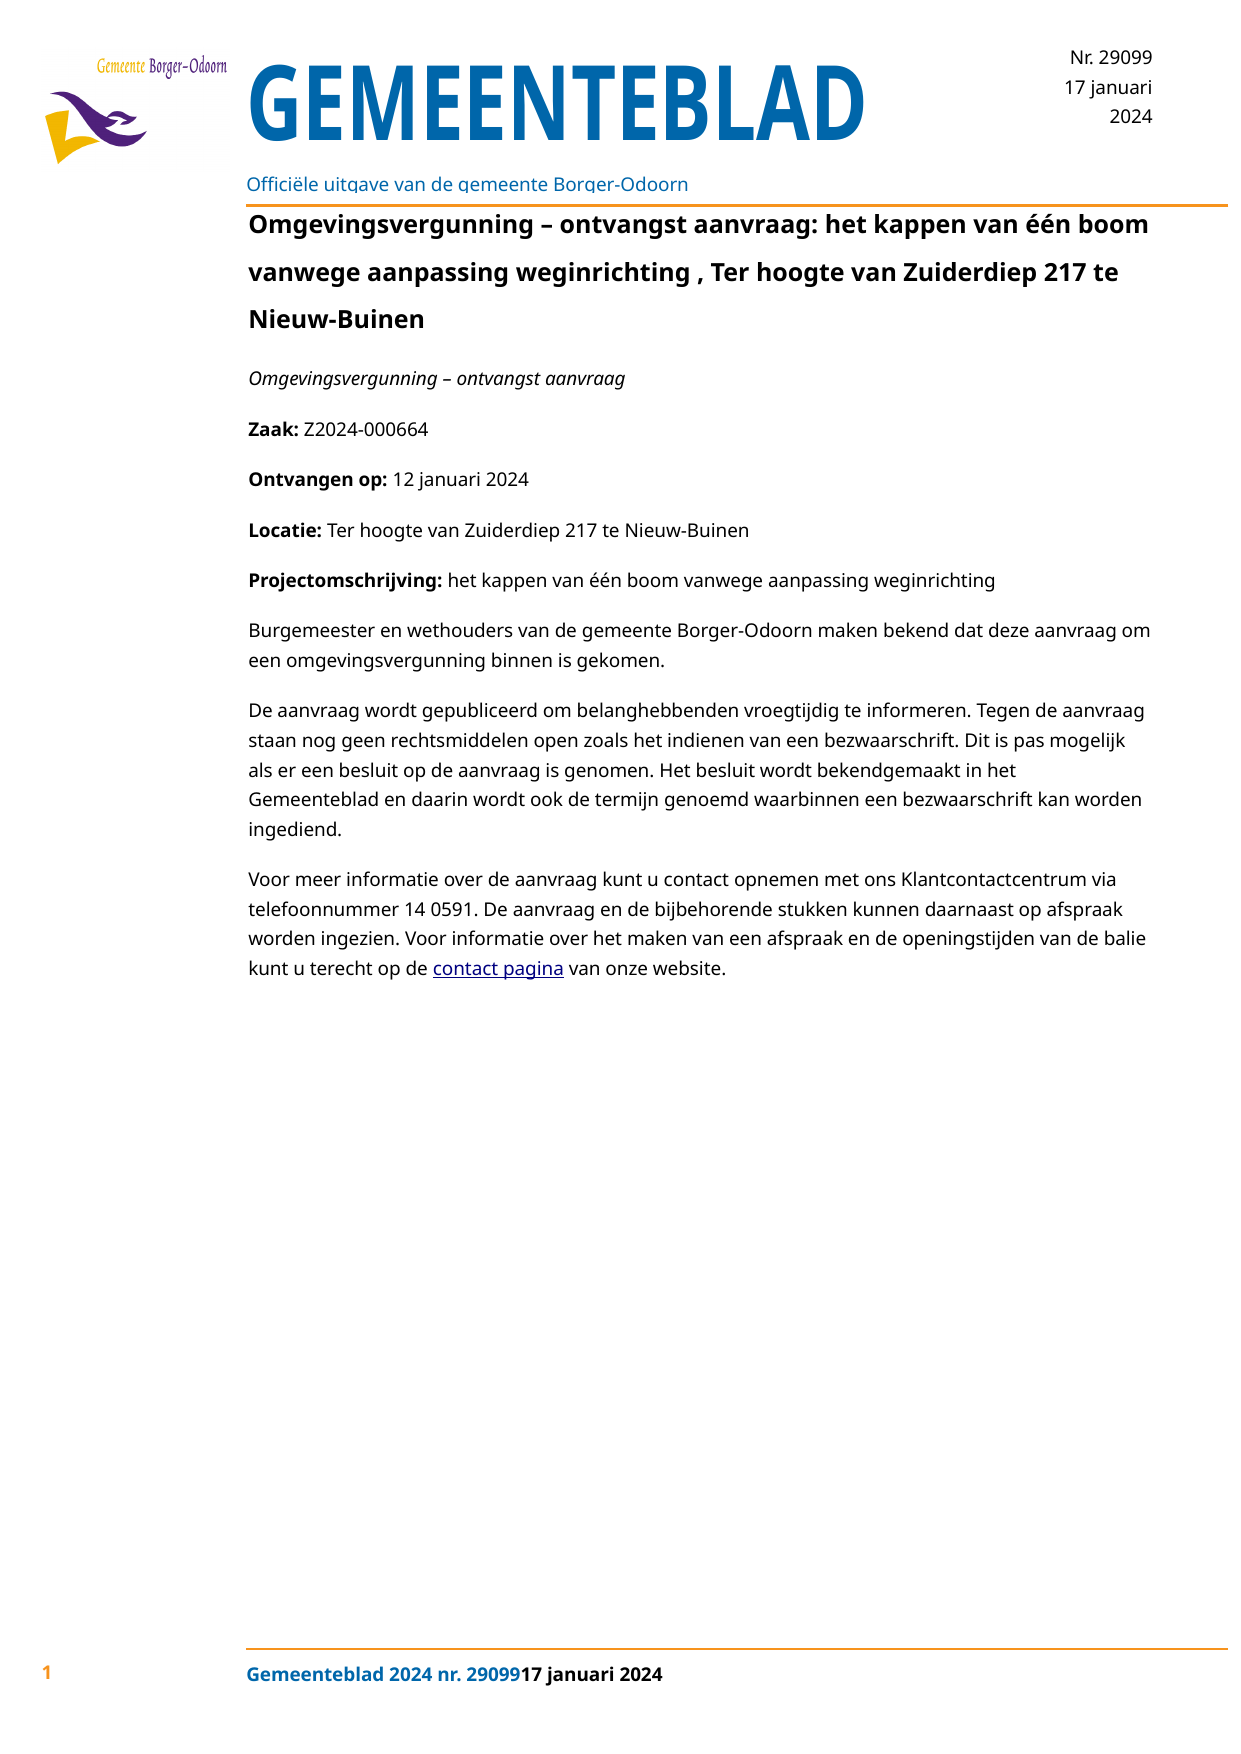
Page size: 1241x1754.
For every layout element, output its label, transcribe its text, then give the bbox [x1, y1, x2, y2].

text Burgemeester en wethouders van de gemeente Borger-Odoorn maken bekend dat deze aanvraag om een omgevingsvergunning binnen is gekomen. [248, 618, 1152, 673]
text Voor meer informatie over de aanvraag kunt u contact opnemen met ons Klantcontactcentrum via telefoonnummer 14 0591. De aanvraag en de bijbehorende stukken kunnen daarnaast op afspraak worden ingezien. Voor informatie over het maken van een afspraak en de openingstijden van de balie kunt u terecht op de contact pagina van onze website. [248, 866, 1152, 981]
text Omgevingsvergunning – ontvangst aanvraag: het kappen van één boom vanwege aanpassing weginrichting , Ter hoogte van Zuiderdiep 217 te Nieuw-Buinen [248, 207, 1152, 336]
text Ontvangen op: 12 januari 2024 [248, 466, 1152, 492]
text Zaak: Z2024-000664 [248, 416, 1152, 442]
text De aanvraag wordt gepubliceerd om belanghebbenden vroegtijdig te informeren. Tegen de aanvraag staan nog geen rechtsmiddelen open zoals het indienen van een bezwaarschrift. Dit is pas mogelijk als er een besluit op de aanvraag is genomen. Het besluit wordt bekendgemaakt in het Gemeenteblad en daarin wordt ook de termijn genoemd waarbinnen een bezwaarschrift kan worden ingediend. [248, 698, 1152, 842]
text Projectomschrijving: het kappen van één boom vanwege aanpassing weginrichting [248, 567, 1152, 593]
picture [41, 47, 231, 172]
text Locatie: Ter hoogte van Zuiderdiep 217 te Nieuw-Buinen [248, 517, 1152, 542]
text Omgevingsvergunning – ontvangst aanvraag [248, 366, 1152, 391]
